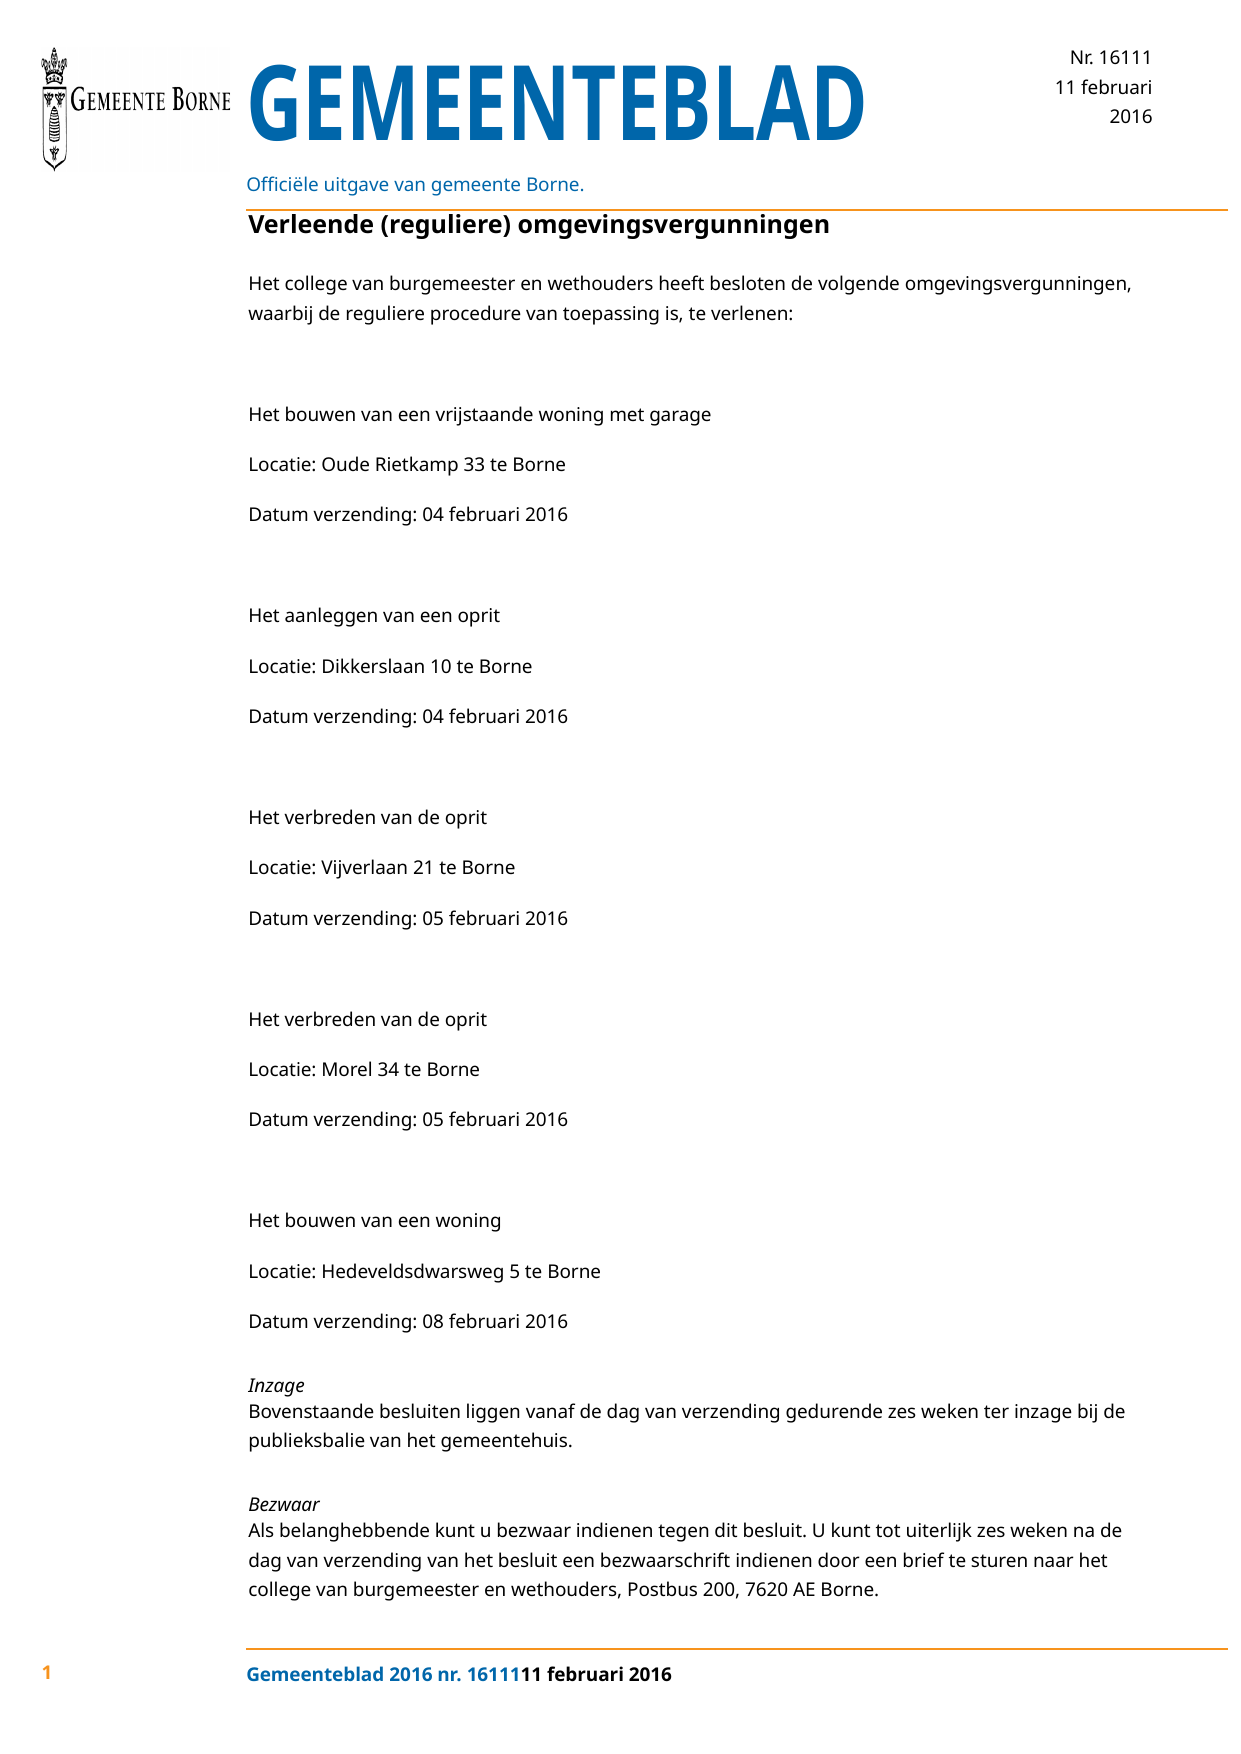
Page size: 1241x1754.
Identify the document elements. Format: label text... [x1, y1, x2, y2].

text Locatie: Oude Rietkamp 33 te Borne [248, 451, 1152, 477]
text Datum verzending: 05 februari 2016 [248, 1107, 1152, 1132]
text Locatie: Dikkerslaan 10 te Borne [248, 653, 1152, 678]
text Bezwaar [248, 1491, 1152, 1517]
text Datum verzending: 08 februari 2016 [248, 1308, 1152, 1334]
text Datum verzending: 04 februari 2016 [248, 502, 1152, 527]
text Het verbreden van de oprit [248, 804, 1152, 830]
text Bovenstaande besluiten liggen vanaf de dag van verzending gedurende zes weken ter inzage bij de publieksbalie van het gemeentehuis. [248, 1398, 1152, 1453]
text Datum verzending: 04 februari 2016 [248, 703, 1152, 729]
text Het bouwen van een woning [248, 1207, 1152, 1233]
text Locatie: Morel 34 te Borne [248, 1056, 1152, 1082]
text Locatie: Vijverlaan 21 te Borne [248, 854, 1152, 880]
text Het aanleggen van een oprit [248, 602, 1152, 628]
text Het verbreden van de oprit [248, 1006, 1152, 1031]
text Verleende (reguliere) omgevingsvergunningen [248, 211, 1152, 241]
text Datum verzending: 05 februari 2016 [248, 905, 1152, 931]
text Locatie: Hedeveldsdwarsweg 5 te Borne [248, 1258, 1152, 1283]
text Inzage [248, 1372, 1152, 1398]
picture [41, 47, 231, 172]
text Als belanghebbende kunt u bezwaar indienen tegen dit besluit. U kunt tot uiterlijk zes weken na de dag van verzending van het besluit een bezwaarschrift indienen door een brief te sturen naar het college van burgemeester en wethouders, Postbus 200, 7620 AE Borne. [248, 1517, 1152, 1602]
text Het college van burgemeester en wethouders heeft besloten de volgende omgevingsvergunningen, waarbij de reguliere procedure van toepassing is, te verlenen: [248, 270, 1152, 326]
text Het bouwen van een vrijstaande woning met garage [248, 401, 1152, 426]
